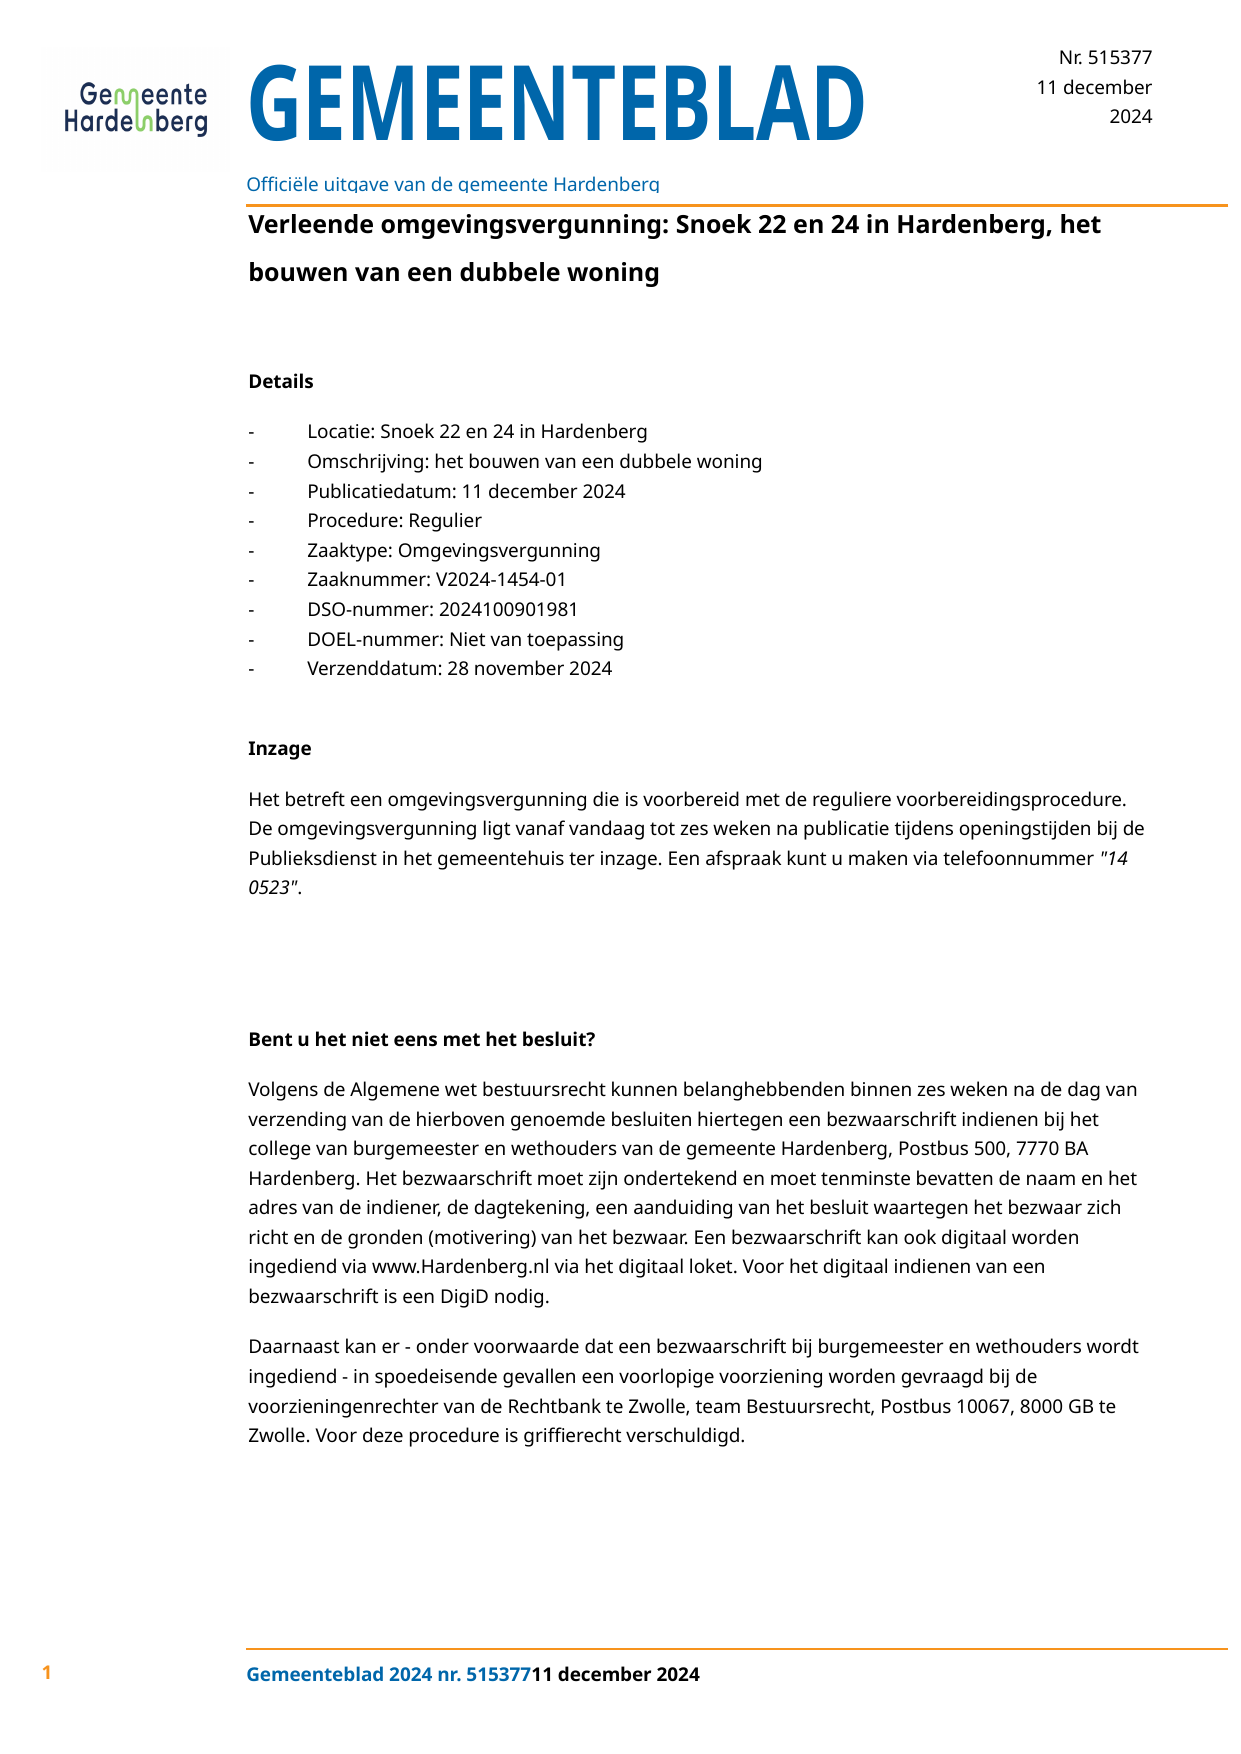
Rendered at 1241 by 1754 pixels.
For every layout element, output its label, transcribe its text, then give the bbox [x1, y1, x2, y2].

text Volgens de Algemene wet bestuursrecht kunnen belanghebbenden binnen zes weken na de dag van verzending van de hierboven genoemde besluiten hiertegen een bezwaarschrift indienen bij het college van burgemeester en wethouders van de gemeente Hardenberg, Postbus 500, 7770 BA Hardenberg. Het bezwaarschrift moet zijn ondertekend en moet tenminste bevatten de naam en het adres van de indiener, de dagtekening, een aanduiding van het besluit waartegen het bezwaar zich richt en de gronden (motivering) van het bezwaar. Een bezwaarschrift kan ook digitaal worden ingediend via www.Hardenberg.nl via het digitaal loket. Voor het digitaal indienen van een bezwaarschrift is een DigiD nodig. [248, 1076, 1152, 1309]
list Zaaknummer: V2024-1454-01 [248, 567, 1152, 592]
text Inzage [248, 735, 1152, 761]
list DSO-nummer: 2024100901981 [248, 596, 1152, 622]
text Verleende omgevingsvergunning: Snoek 22 en 24 in Hardenberg, het bouwen van een dubbele woning [248, 207, 1152, 288]
text Daarnaast kan er - onder voorwaarde dat een bezwaarschrift bij burgemeester en wethouders wordt ingediend - in spoedeisende gevallen een voorlopige voorziening worden gevraagd bij de voorzieningenrechter van de Rechtbank te Zwolle, team Bestuursrecht, Postbus 10067, 8000 GB te Zwolle. Voor deze procedure is griffierecht verschuldigd. [248, 1334, 1152, 1448]
list Verzenddatum: 28 november 2024 [248, 655, 1152, 681]
list Locatie: Snoek 22 en 24 in Hardenberg [248, 419, 1152, 444]
text Het betreft een omgevingsvergunning die is voorbereid met de reguliere voorbereidingsprocedure. De omgevingsvergunning ligt vanaf vandaag tot zes weken na publicatie tijdens openingstijden bij de Publieksdienst in het gemeentehuis ter inzage. Een afspraak kunt u maken via telefoonnummer "14 0523". [248, 786, 1152, 900]
list Publicatiedatum: 11 december 2024 [248, 478, 1152, 504]
list Zaaktype: Omgevingsvergunning [248, 537, 1152, 563]
text Bent u het niet eens met het besluit? [248, 1026, 1152, 1052]
list Procedure: Regulier [248, 507, 1152, 533]
text Details [248, 368, 1152, 394]
picture [41, 47, 231, 172]
list DOEL-nummer: Niet van toepassing [248, 626, 1152, 652]
list Omschrijving: het bouwen van een dubbele woning [248, 448, 1152, 474]
